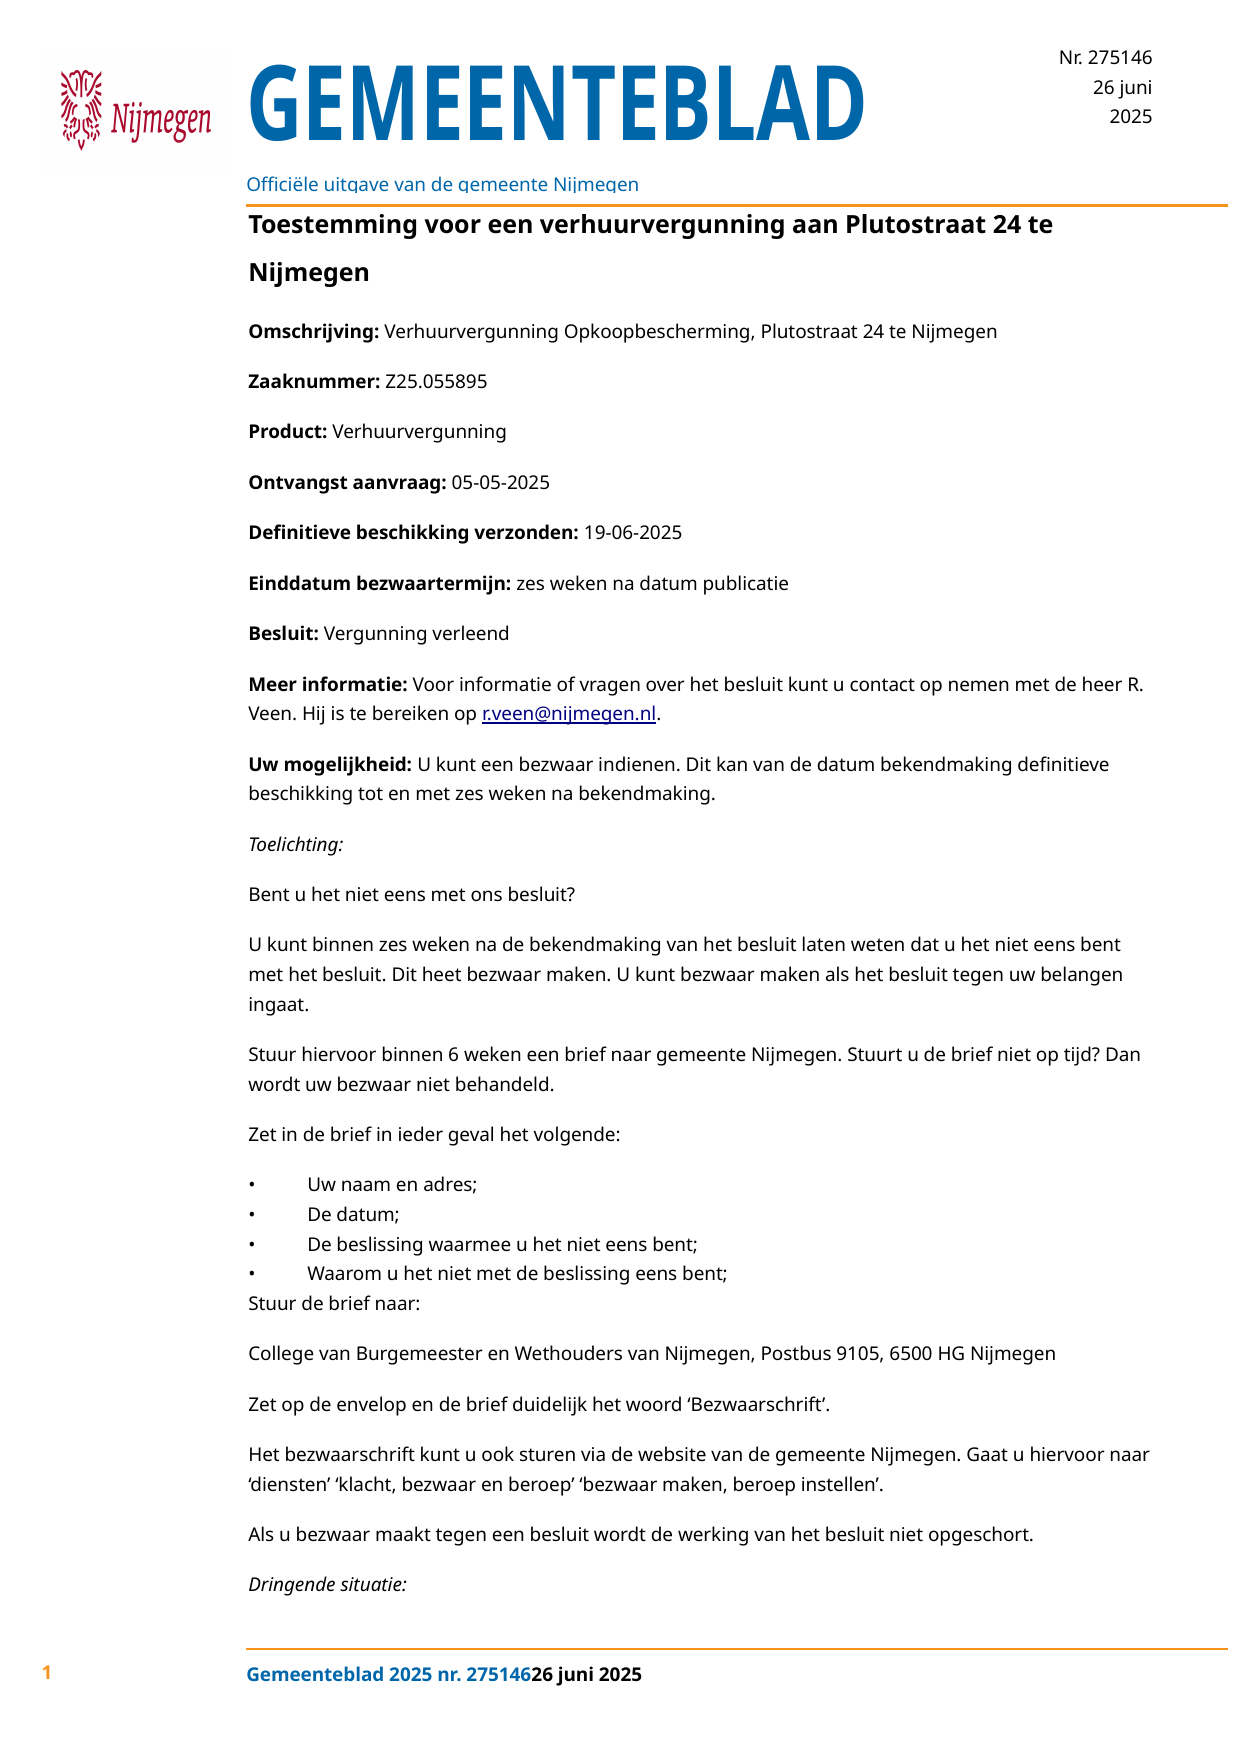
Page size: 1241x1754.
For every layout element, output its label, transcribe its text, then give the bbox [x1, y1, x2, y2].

text Einddatum bezwaartermijn: zes weken na datum publicatie [248, 570, 1152, 596]
text Zet in de brief in ieder geval het volgende: [248, 1121, 1152, 1147]
text Uw mogelijkheid: U kunt een bezwaar indienen. Dit kan van de datum bekendmaking definitieve beschikking tot en met zes weken na bekendmaking. [248, 751, 1152, 806]
list Waarom u het niet met de beslissing eens bent; [248, 1260, 1152, 1286]
text Definitieve beschikking verzonden: 19-06-2025 [248, 519, 1152, 545]
text Toelichting: [248, 831, 1152, 857]
list Uw naam en adres; [248, 1172, 1152, 1197]
picture [41, 47, 231, 172]
text Stuur hiervoor binnen 6 weken een brief naar gemeente Nijmegen. Stuurt u de brief niet op tijd? Dan wordt uw bezwaar niet behandeld. [248, 1041, 1152, 1097]
text Product: Verhuurvergunning [248, 419, 1152, 444]
list De datum; [248, 1201, 1152, 1227]
text Stuur de brief naar: [248, 1290, 1152, 1316]
text Zaaknummer: Z25.055895 [248, 368, 1152, 394]
text Dringende situatie: [248, 1572, 1152, 1597]
text Bent u het niet eens met ons besluit? [248, 881, 1152, 907]
text Meer informatie: Voor informatie of vragen over het besluit kunt u contact op nemen met de heer R. Veen. Hij is te bereiken op r.veen@nijmegen.nl. [248, 671, 1152, 726]
text Ontvangst aanvraag: 05-05-2025 [248, 469, 1152, 495]
text Omschrijving: Verhuurvergunning Opkoopbescherming, Plutostraat 24 te Nijmegen [248, 318, 1152, 344]
text Toestemming voor een verhuurvergunning aan Plutostraat 24 te Nijmegen [248, 207, 1152, 288]
text Zet op de envelop en de brief duidelijk het woord ‘Bezwaarschrift’. [248, 1391, 1152, 1417]
text College van Burgemeester en Wethouders van Nijmegen, Postbus 9105, 6500 HG Nijmegen [248, 1340, 1152, 1366]
text Besluit: Vergunning verleend [248, 620, 1152, 646]
text U kunt binnen zes weken na de bekendmaking van het besluit laten weten dat u het niet eens bent met het besluit. Dit heet bezwaar maken. U kunt bezwaar maken als het besluit tegen uw belangen ingaat. [248, 932, 1152, 1017]
list De beslissing waarmee u het niet eens bent; [248, 1231, 1152, 1257]
text Het bezwaarschrift kunt u ook sturen via de website van de gemeente Nijmegen. Gaat u hiervoor naar ‘diensten’ ‘klacht, bezwaar en beroep’ ‘bezwaar maken, beroep instellen’. [248, 1441, 1152, 1497]
text Als u bezwaar maakt tegen een besluit wordt de werking van het besluit niet opgeschort. [248, 1521, 1152, 1547]
